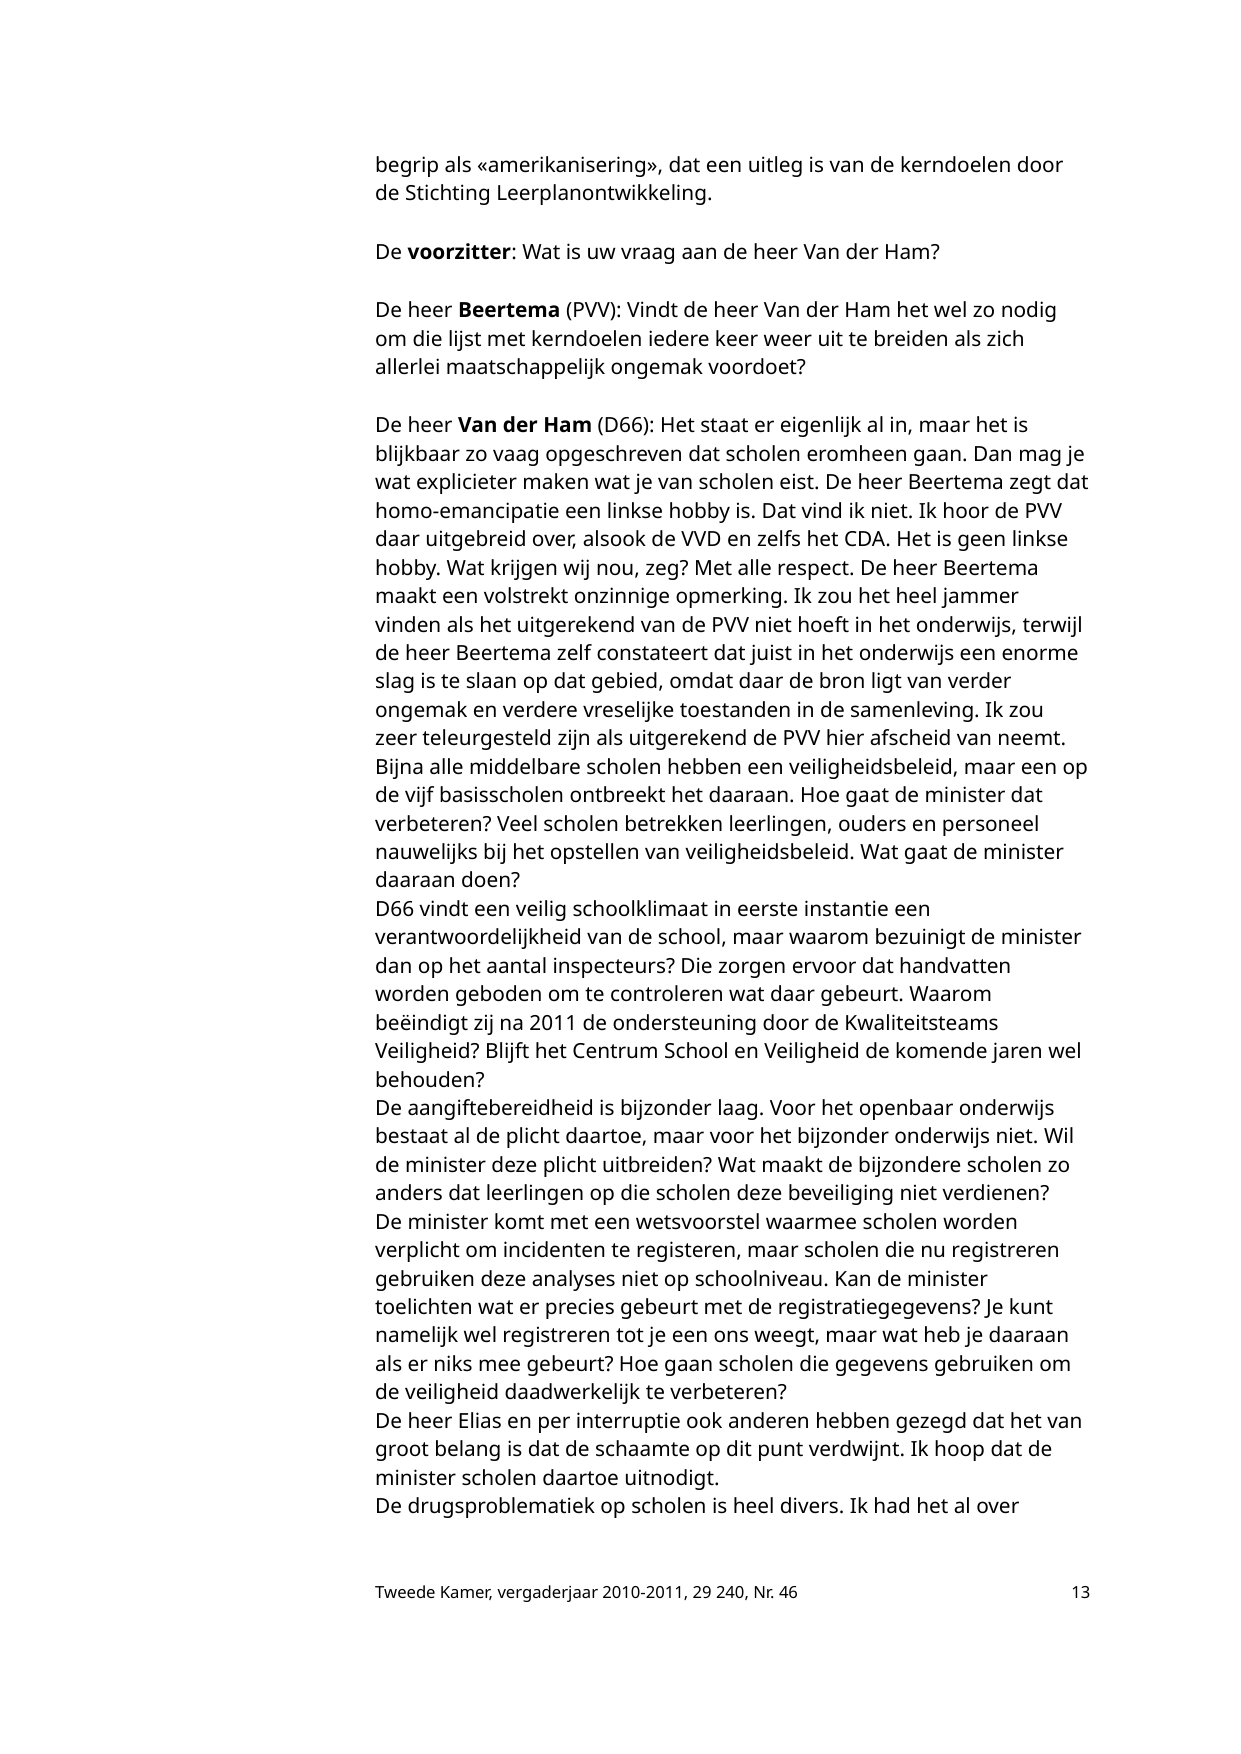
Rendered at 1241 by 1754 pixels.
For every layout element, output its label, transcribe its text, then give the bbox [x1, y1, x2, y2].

text D66 vindt een veilig schoolklimaat in eerste instantie een verantwoordelijkheid van de school, maar waarom bezuinigt de minister dan op het aantal inspecteurs? Die zorgen ervoor dat handvatten worden geboden om te controleren wat daar gebeurt. Waarom beëindigt zij na 2011 de ondersteuning door de Kwaliteitsteams Veiligheid? Blijft het Centrum School en Veiligheid de komende jaren wel behouden? [375, 894, 1090, 1093]
text Bijna alle middelbare scholen hebben een veiligheidsbeleid, maar een op de vijf basisscholen ontbreekt het daaraan. Hoe gaat de minister dat verbeteren? Veel scholen betrekken leerlingen, ouders en personeel nauwelijks bij het opstellen van veiligheidsbeleid. Wat gaat de minister daaraan doen? [375, 752, 1090, 894]
text De minister komt met een wetsvoorstel waarmee scholen worden verplicht om incidenten te registeren, maar scholen die nu registreren gebruiken deze analyses niet op schoolniveau. Kan de minister toelichten wat er precies gebeurt met de registratiegegevens? Je kunt namelijk wel registreren tot je een ons weegt, maar wat heb je daaraan als er niks mee gebeurt? Hoe gaan scholen die gegevens gebruiken om de veiligheid daadwerkelijk te verbeteren? [375, 1207, 1090, 1406]
text begrip als «amerikanisering», dat een uitleg is van de kerndoelen door de Stichting Leerplanontwikkeling. [375, 150, 1090, 207]
text De aangiftebereidheid is bijzonder laag. Voor het openbaar onderwijs bestaat al de plicht daartoe, maar voor het bijzonder onderwijs niet. Wil de minister deze plicht uitbreiden? Wat maakt de bijzondere scholen zo anders dat leerlingen op die scholen deze beveiliging niet verdienen? [375, 1093, 1090, 1207]
text De voorzitter: Wat is uw vraag aan de heer Van der Ham? [375, 237, 1090, 265]
text De heer Elias en per interruptie ook anderen hebben gezegd dat het van groot belang is dat de schaamte op dit punt verdwijnt. Ik hoop dat de minister scholen daartoe uitnodigt. [375, 1406, 1090, 1491]
text De heer Beertema (PVV): Vindt de heer Van der Ham het wel zo nodig om die lijst met kerndoelen iedere keer weer uit te breiden als zich allerlei maatschappelijk ongemak voordoet? [375, 295, 1090, 381]
text De heer Van der Ham (D66): Het staat er eigenlijk al in, maar het is blijkbaar zo vaag opgeschreven dat scholen eromheen gaan. Dan mag je wat explicieter maken wat je van scholen eist. De heer Beertema zegt dat homo-emancipatie een linkse hobby is. Dat vind ik niet. Ik hoor de PVV daar uitgebreid over, alsook de VVD en zelfs het CDA. Het is geen linkse hobby. Wat krijgen wij nou, zeg? Met alle respect. De heer Beertema maakt een volstrekt onzinnige opmerking. Ik zou het heel jammer vinden als het uitgerekend van de PVV niet hoeft in het onderwijs, terwijl de heer Beertema zelf constateert dat juist in het onderwijs een enorme slag is te slaan op dat gebied, omdat daar de bron ligt van verder ongemak en verdere vreselijke toestanden in de samenleving. Ik zou zeer teleurgesteld zijn als uitgerekend de PVV hier afscheid van neemt. [375, 411, 1090, 752]
text De drugsproblematiek op scholen is heel divers. Ik had het al over [375, 1491, 1090, 1520]
